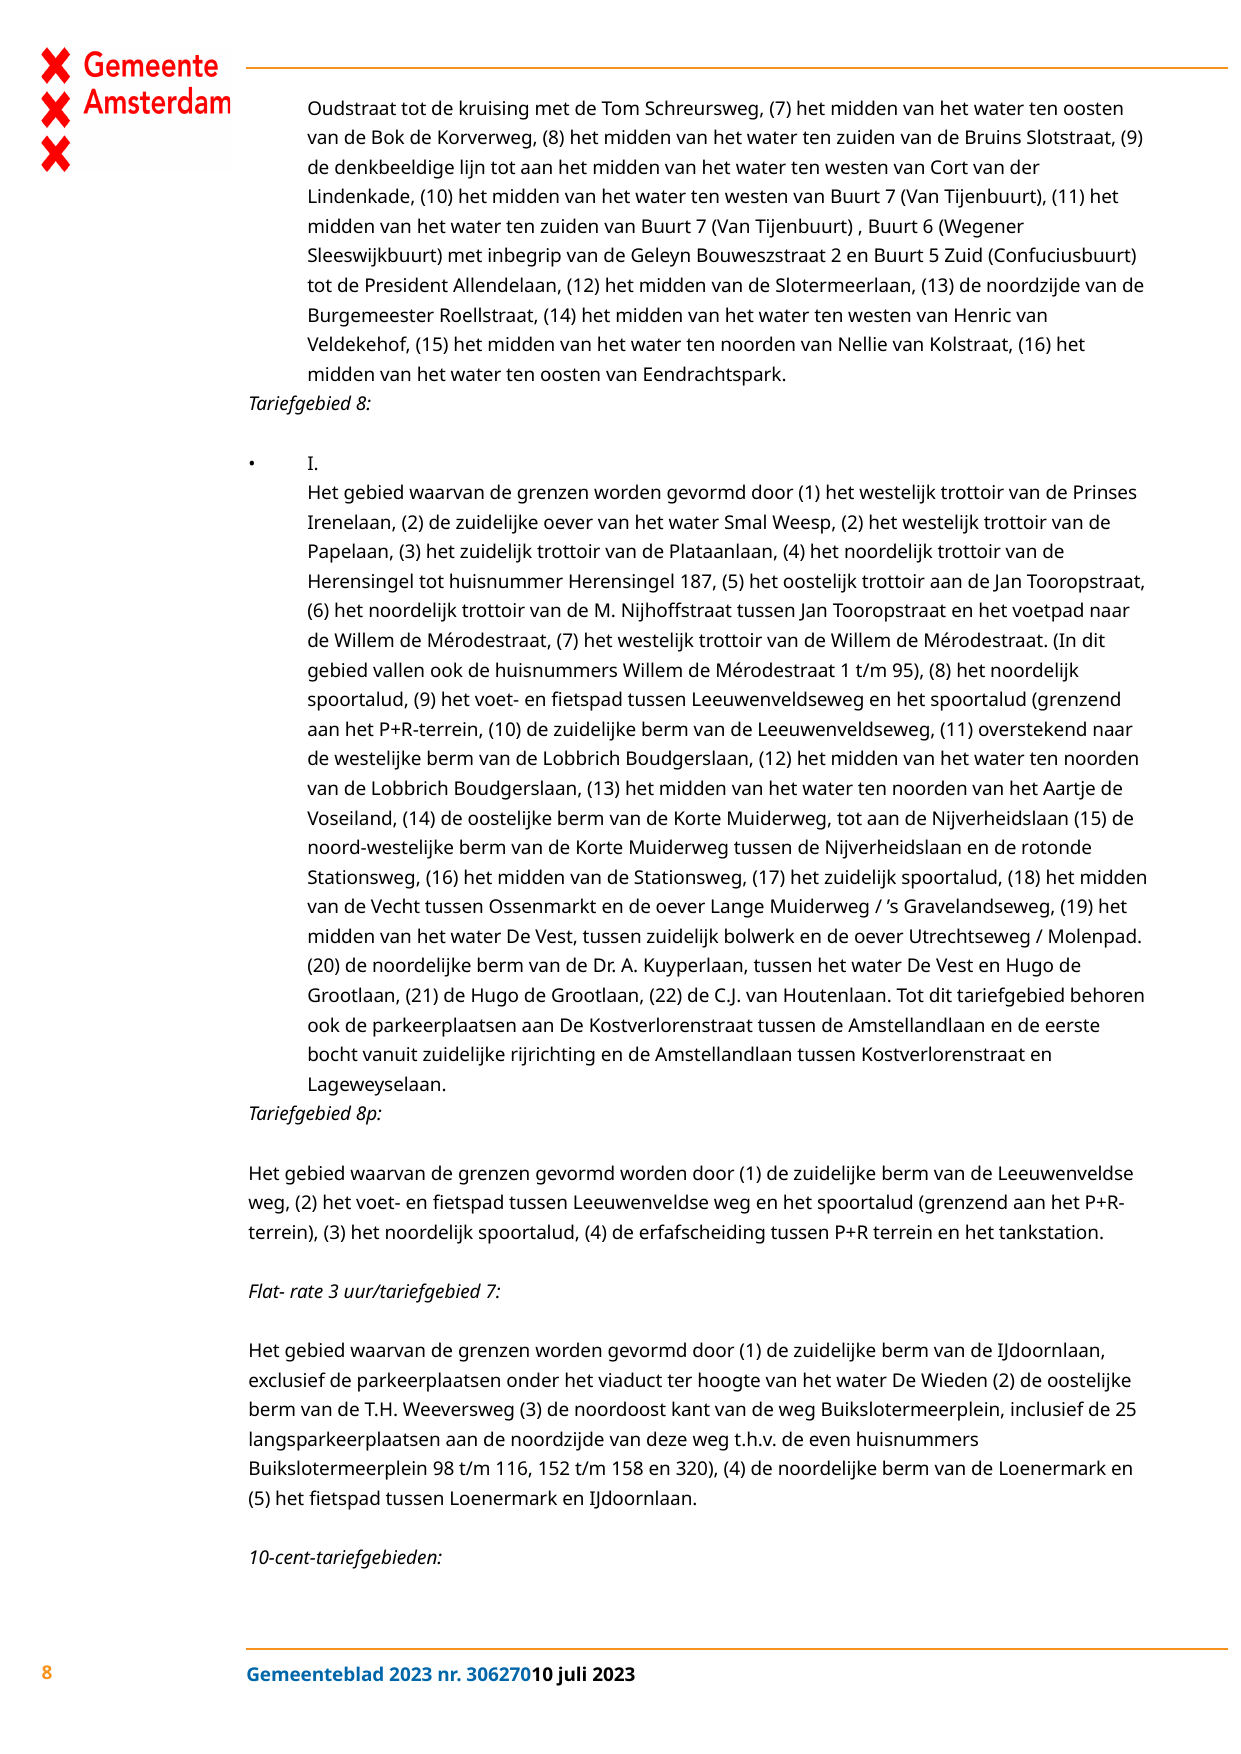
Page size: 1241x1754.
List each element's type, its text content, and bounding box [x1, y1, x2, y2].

text Flat- rate 3 uur/tariefgebied 7: [248, 1278, 1152, 1304]
text Het gebied waarvan de grenzen worden gevormd door (1) de zuidelijke berm van de IJdoornlaan, exclusief de parkeerplaatsen onder het viaduct ter hoogte van het water De Wieden (2) de oostelijke berm van de T.H. Weeversweg (3) de noordoost kant van de weg Buikslotermeerplein, inclusief de 25 langsparkeerplaatsen aan de noordzijde van deze weg t.h.v. de even huisnummers Buikslotermeerplein 98 t/m 116, 152 t/m 158 en 320), (4) de noordelijke berm van de Loenermark en (5) het fietspad tussen Loenermark en IJdoornlaan. [248, 1337, 1152, 1511]
list Oudstraat tot de kruising met de Tom Schreursweg, (7) het midden van het water ten oosten van de Bok de Korverweg, (8) het midden van het water ten zuiden van de Bruins Slotstraat, (9) de denkbeeldige lijn tot aan het midden van het water ten westen van Cort van der Lindenkade, (10) het midden van het water ten westen van Buurt 7 (Van Tijenbuurt), (11) het midden van het water ten zuiden van Buurt 7 (Van Tijenbuurt) , Buurt 6 (Wegener Sleeswijkbuurt) met inbegrip van de Geleyn Bouweszstraat 2 en Buurt 5 Zuid (Confuciusbuurt) tot de President Allendelaan, (12) het midden van de Slotermeerlaan, (13) de noordzijde van de Burgemeester Roellstraat, (14) het midden van het water ten westen van Henric van Veldekehof, (15) het midden van het water ten noorden van Nellie van Kolstraat, (16) het midden van het water ten oosten van Eendrachtspark. [248, 95, 1152, 387]
text 10-cent-tariefgebieden: [248, 1544, 1152, 1570]
text Tariefgebied 8: [248, 391, 1152, 416]
list Het gebied waarvan de grenzen worden gevormd door (1) het westelijk trottoir van de Prinses Irenelaan, (2) de zuidelijke oever van het water Smal Weesp, (2) het westelijk trottoir van de Papelaan, (3) het zuidelijk trottoir van de Plataanlaan, (4) het noordelijk trottoir van de Herensingel tot huisnummer Herensingel 187, (5) het oostelijk trottoir aan de Jan Tooropstraat, (6) het noordelijk trottoir van de M. Nijhoffstraat tussen Jan Tooropstraat en het voetpad naar de Willem de Mérodestraat, (7) het westelijk trottoir van de Willem de Mérodestraat. (In dit gebied vallen ook de huisnummers Willem de Mérodestraat 1 t/m 95), (8) het noordelijk spoortalud, (9) het voet- en fietspad tussen Leeuwenveldseweg en het spoortalud (grenzend aan het P+R-terrein, (10) de zuidelijke berm van de Leeuwenveldseweg, (11) overstekend naar de westelijke berm van de Lobbrich Boudgerslaan, (12) het midden van het water ten noorden van de Lobbrich Boudgerslaan, (13) het midden van het water ten noorden van het Aartje de Voseiland, (14) de oostelijke berm van de Korte Muiderweg, tot aan de Nijverheidslaan (15) de noord-westelijke berm van de Korte Muiderweg tussen de Nijverheidslaan en de rotonde Stationsweg, (16) het midden van de Stationsweg, (17) het zuidelijk spoortalud, (18) het midden van de Vecht tussen Ossenmarkt en de oever Lange Muiderweg / ’s Gravelandseweg, (19) het midden van het water De Vest, tussen zuidelijk bolwerk en de oever Utrechtseweg / Molenpad. (20) de noordelijke berm van de Dr. A. Kuyperlaan, tussen het water De Vest en Hugo de Grootlaan, (21) de Hugo de Grootlaan, (22) de C.J. van Houtenlaan. Tot dit tariefgebied behoren ook de parkeerplaatsen aan De Kostverlorenstraat tussen de Amstellandlaan en de eerste bocht vanuit zuidelijke rijrichting en de Amstellandlaan tussen Kostverlorenstraat en Lageweyselaan. [248, 479, 1152, 1097]
list I. [248, 450, 1152, 476]
picture [41, 47, 231, 172]
text Het gebied waarvan de grenzen gevormd worden door (1) de zuidelijke berm van de Leeuwenveldse weg, (2) het voet- en fietspad tussen Leeuwenveldse weg en het spoortalud (grenzend aan het P+R-terrein), (3) het noordelijk spoortalud, (4) de erfafscheiding tussen P+R terrein en het tankstation. [248, 1160, 1152, 1245]
text Tariefgebied 8p: [248, 1101, 1152, 1126]
